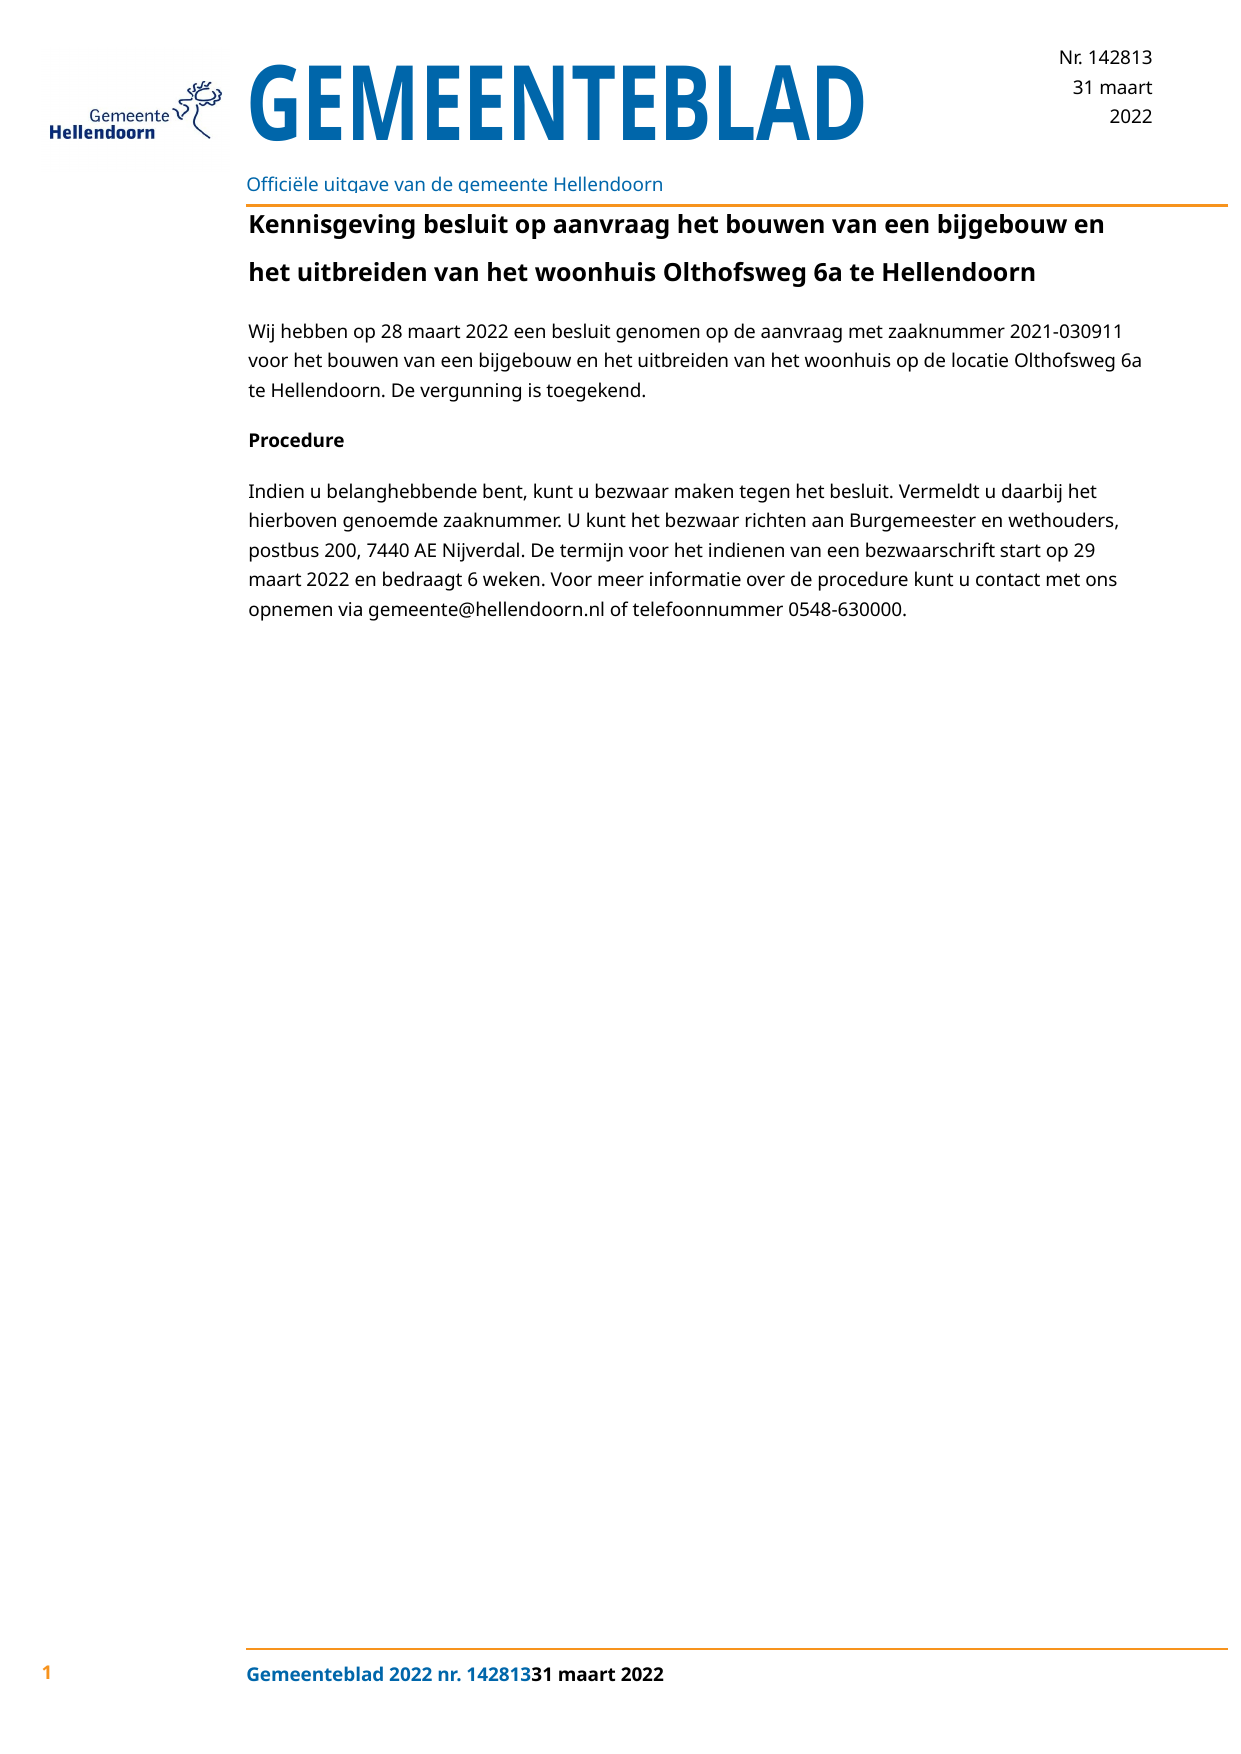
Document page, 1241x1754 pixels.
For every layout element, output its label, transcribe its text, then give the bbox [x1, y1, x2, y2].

text Wij hebben op 28 maart 2022 een besluit genomen op de aanvraag met zaaknummer 2021-030911 voor het bouwen van een bijgebouw en het uitbreiden van het woonhuis op de locatie Olthofsweg 6a te Hellendoorn. De vergunning is toegekend. [248, 318, 1152, 403]
picture [41, 47, 231, 172]
text Procedure [248, 427, 1152, 453]
text Kennisgeving besluit op aanvraag het bouwen van een bijgebouw en het uitbreiden van het woonhuis Olthofsweg 6a te Hellendoorn [248, 207, 1152, 288]
text Indien u belanghebbende bent, kunt u bezwaar maken tegen het besluit. Vermeldt u daarbij het hierboven genoemde zaaknummer. U kunt het bezwaar richten aan Burgemeester en wethouders, postbus 200, 7440 AE Nijverdal. De termijn voor het indienen van een bezwaarschrift start op 29 maart 2022 en bedraagt 6 weken. Voor meer informatie over de procedure kunt u contact met ons opnemen via gemeente@hellendoorn.nl of telefoonnummer 0548-630000. [248, 478, 1152, 622]
